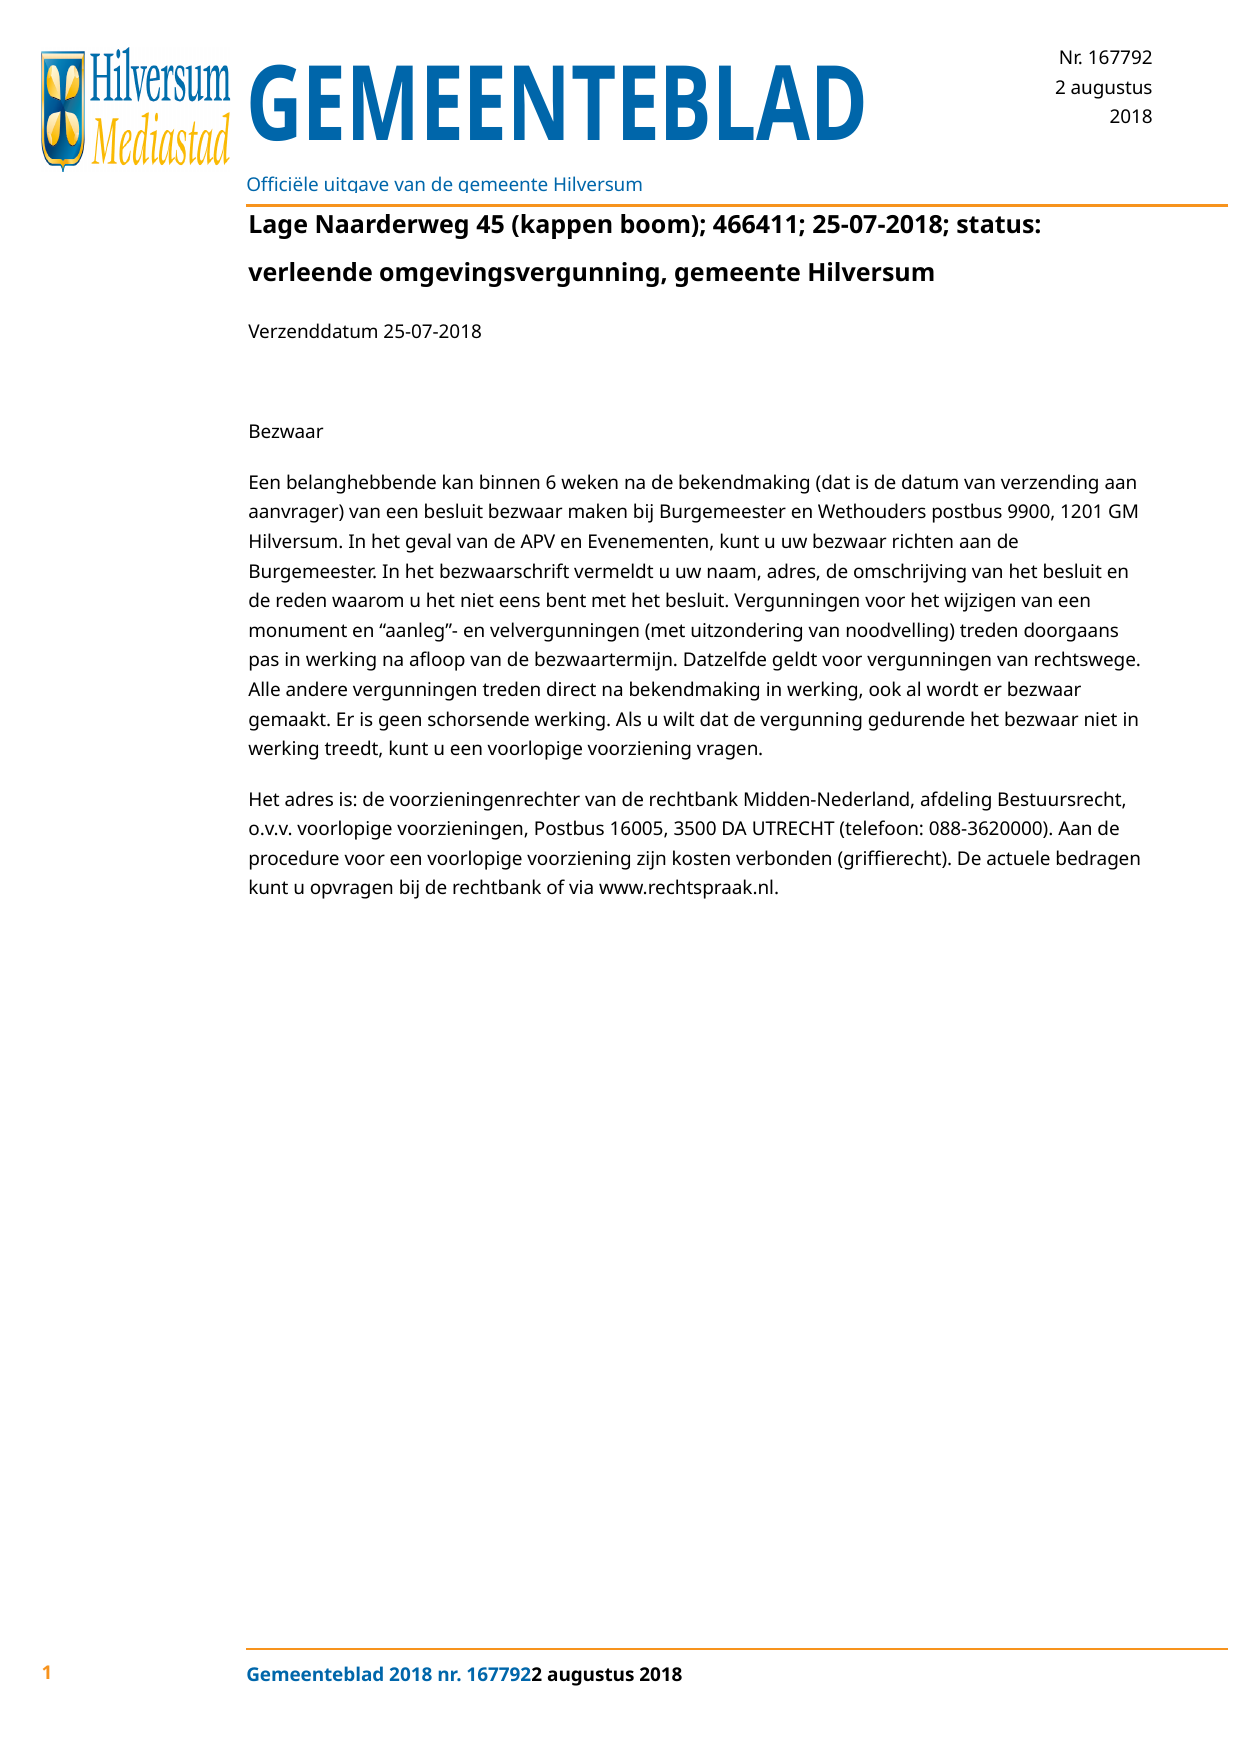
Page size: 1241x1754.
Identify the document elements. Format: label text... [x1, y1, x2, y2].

text Verzenddatum 25-07-2018 [248, 318, 1152, 344]
text Het adres is: de voorzieningenrechter van de rechtbank Midden-Nederland, afdeling Bestuursrecht, o.v.v. voorlopige voorzieningen, Postbus 16005, 3500 DA UTRECHT (telefoon: 088-3620000). Aan de procedure voor een voorlopige voorziening zijn kosten verbonden (griffierecht). De actuele bedragen kunt u opvragen bij de rechtbank of via www.rechtspraak.nl. [248, 786, 1152, 900]
text Bezwaar [248, 419, 1152, 444]
text Lage Naarderweg 45 (kappen boom); 466411; 25-07-2018; status: verleende omgevingsvergunning, gemeente Hilversum [248, 207, 1152, 288]
picture [41, 47, 231, 172]
text Een belanghebbende kan binnen 6 weken na de bekendmaking (dat is de datum van verzending aan aanvrager) van een besluit bezwaar maken bij Burgemeester en Wethouders postbus 9900, 1201 GM Hilversum. In het geval van de APV en Evenementen, kunt u uw bezwaar richten aan de Burgemeester. In het bezwaarschrift vermeldt u uw naam, adres, de omschrijving van het besluit en de reden waarom u het niet eens bent met het besluit. Vergunningen voor het wijzigen van een monument en “aanleg”- en velvergunningen (met uitzondering van noodvelling) treden doorgaans pas in werking na afloop van de bezwaartermijn. Datzelfde geldt voor vergunningen van rechtswege. Alle andere vergunningen treden direct na bekendmaking in werking, ook al wordt er bezwaar gemaakt. Er is geen schorsende werking. Als u wilt dat de vergunning gedurende het bezwaar niet in werking treedt, kunt u een voorlopige voorziening vragen. [248, 469, 1152, 761]
